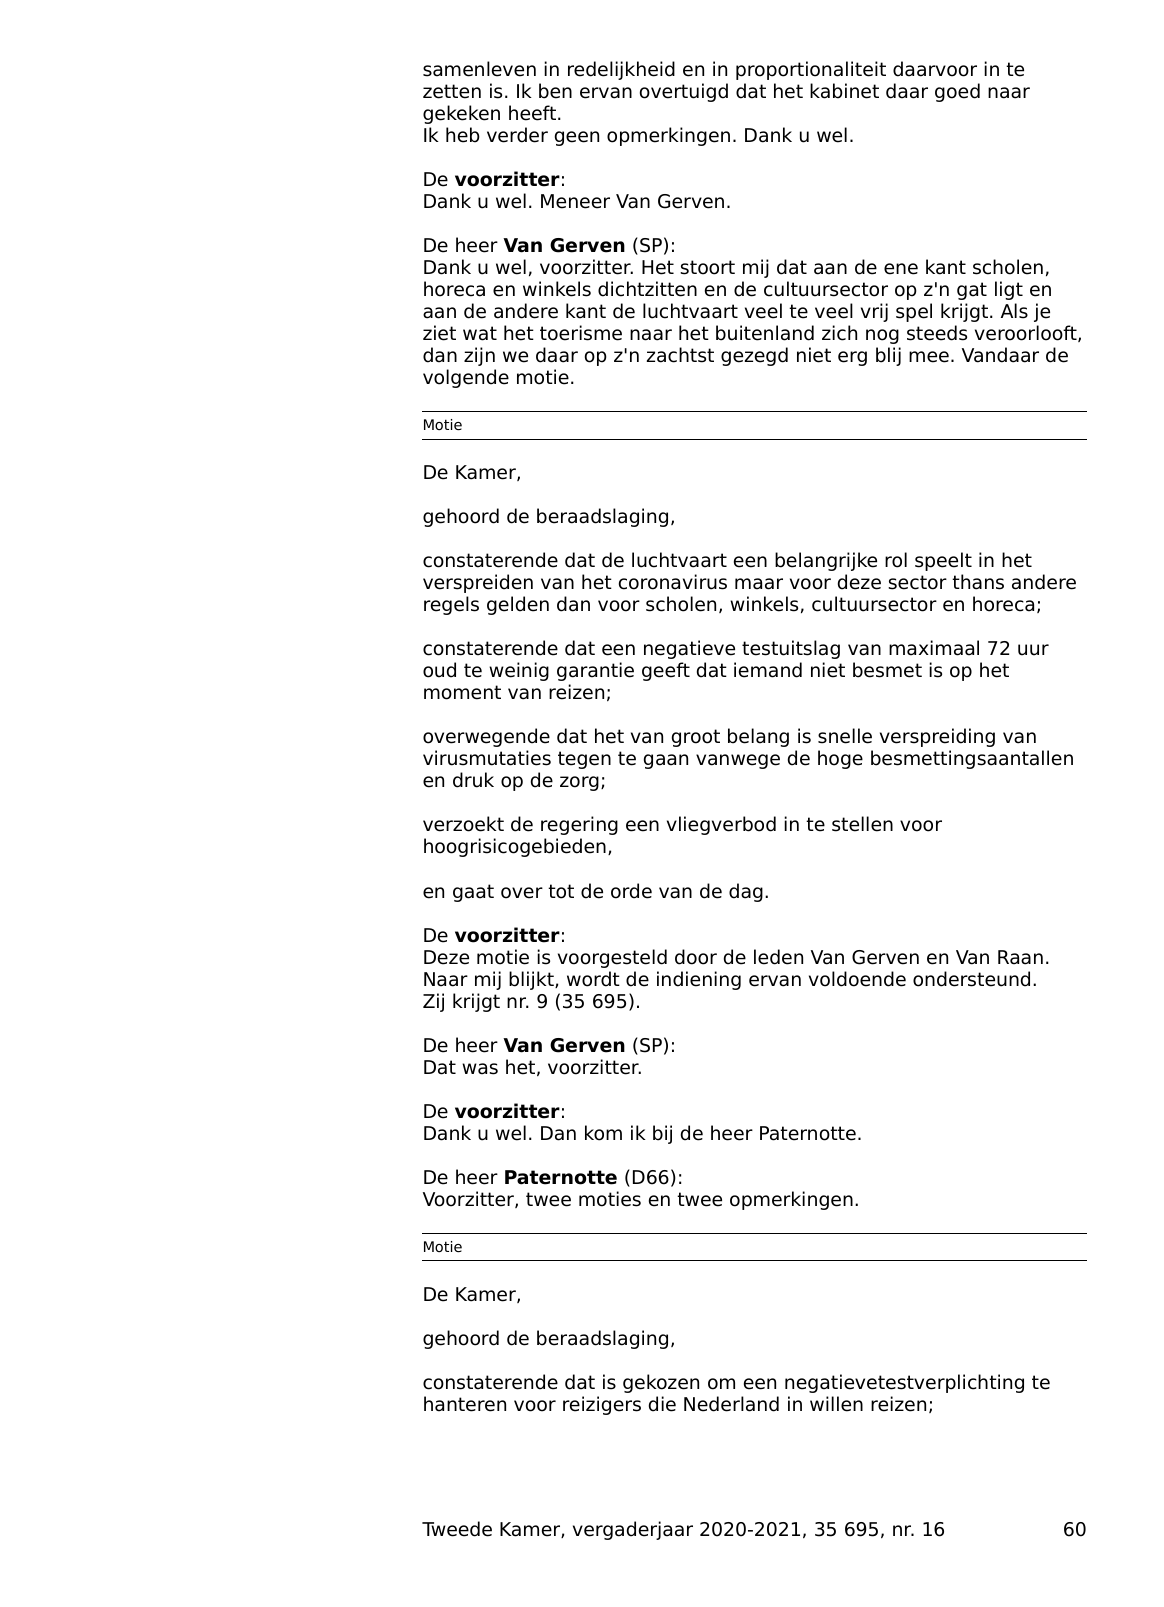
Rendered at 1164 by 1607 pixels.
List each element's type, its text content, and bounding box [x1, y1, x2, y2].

text constaterende dat is gekozen om een negatievetestverplichting te hanteren voor reizigers die Nederland in willen reizen; [422, 1372, 1087, 1416]
text Dank u wel. Meneer Van Gerven. [422, 191, 1087, 213]
text Dank u wel, voorzitter. Het stoort mij dat aan de ene kant scholen, horeca en winkels dichtzitten en de cultuursector op z'n gat ligt en aan de andere kant de luchtvaart veel te veel vrij spel krijgt. Als je ziet wat het toerisme naar het buitenland zich nog steeds veroorlooft, dan zijn we daar op z'n zachtst gezegd niet erg blij mee. Vandaar de volgende motie. [422, 257, 1087, 389]
text constaterende dat de luchtvaart een belangrijke rol speelt in het verspreiden van het coronavirus maar voor deze sector thans andere regels gelden dan voor scholen, winkels, cultuursector en horeca; [422, 550, 1087, 616]
text De heer Van Gerven (SP): [422, 1035, 1087, 1057]
text Dank u wel. Dan kom ik bij de heer Paternotte. [422, 1123, 1087, 1145]
text Voorzitter, twee moties en twee opmerkingen. [422, 1189, 1087, 1211]
text De heer Paternotte (D66): [422, 1167, 1087, 1189]
text De voorzitter: [422, 925, 1087, 947]
text verzoekt de regering een vliegverbod in te stellen voor hoogrisicogebieden, [422, 814, 1087, 858]
text Deze motie is voorgesteld door de leden Van Gerven en Van Raan. Naar mij blijkt, wordt de indiening ervan voldoende ondersteund. [422, 947, 1087, 991]
text De heer Van Gerven (SP): [422, 235, 1087, 257]
text Zij krijgt nr. 9 (35 695). [422, 991, 1087, 1013]
text Ik heb verder geen opmerkingen. Dank u wel. [422, 125, 1087, 147]
text overwegende dat het van groot belang is snelle verspreiding van virusmutaties tegen te gaan vanwege de hoge besmettingsaantallen en druk op de zorg; [422, 726, 1087, 792]
text Dat was het, voorzitter. [422, 1057, 1087, 1079]
table_header Motie [422, 412, 1087, 438]
text samenleven in redelijkheid en in proportionaliteit daarvoor in te zetten is. Ik ben ervan overtuigd dat het kabinet daar goed naar gekeken heeft. [422, 59, 1087, 125]
table_header Motie [422, 1234, 1087, 1260]
text constaterende dat een negatieve testuitslag van maximaal 72 uur oud te weinig garantie geeft dat iemand niet besmet is op het moment van reizen; [422, 638, 1087, 704]
text De Kamer, [422, 1283, 1087, 1306]
text gehoord de beraadslaging, [422, 506, 1087, 528]
text De Kamer, [422, 462, 1087, 484]
text gehoord de beraadslaging, [422, 1328, 1087, 1350]
text De voorzitter: [422, 1101, 1087, 1123]
text De voorzitter: [422, 169, 1087, 191]
text en gaat over tot de orde van de dag. [422, 881, 1087, 902]
